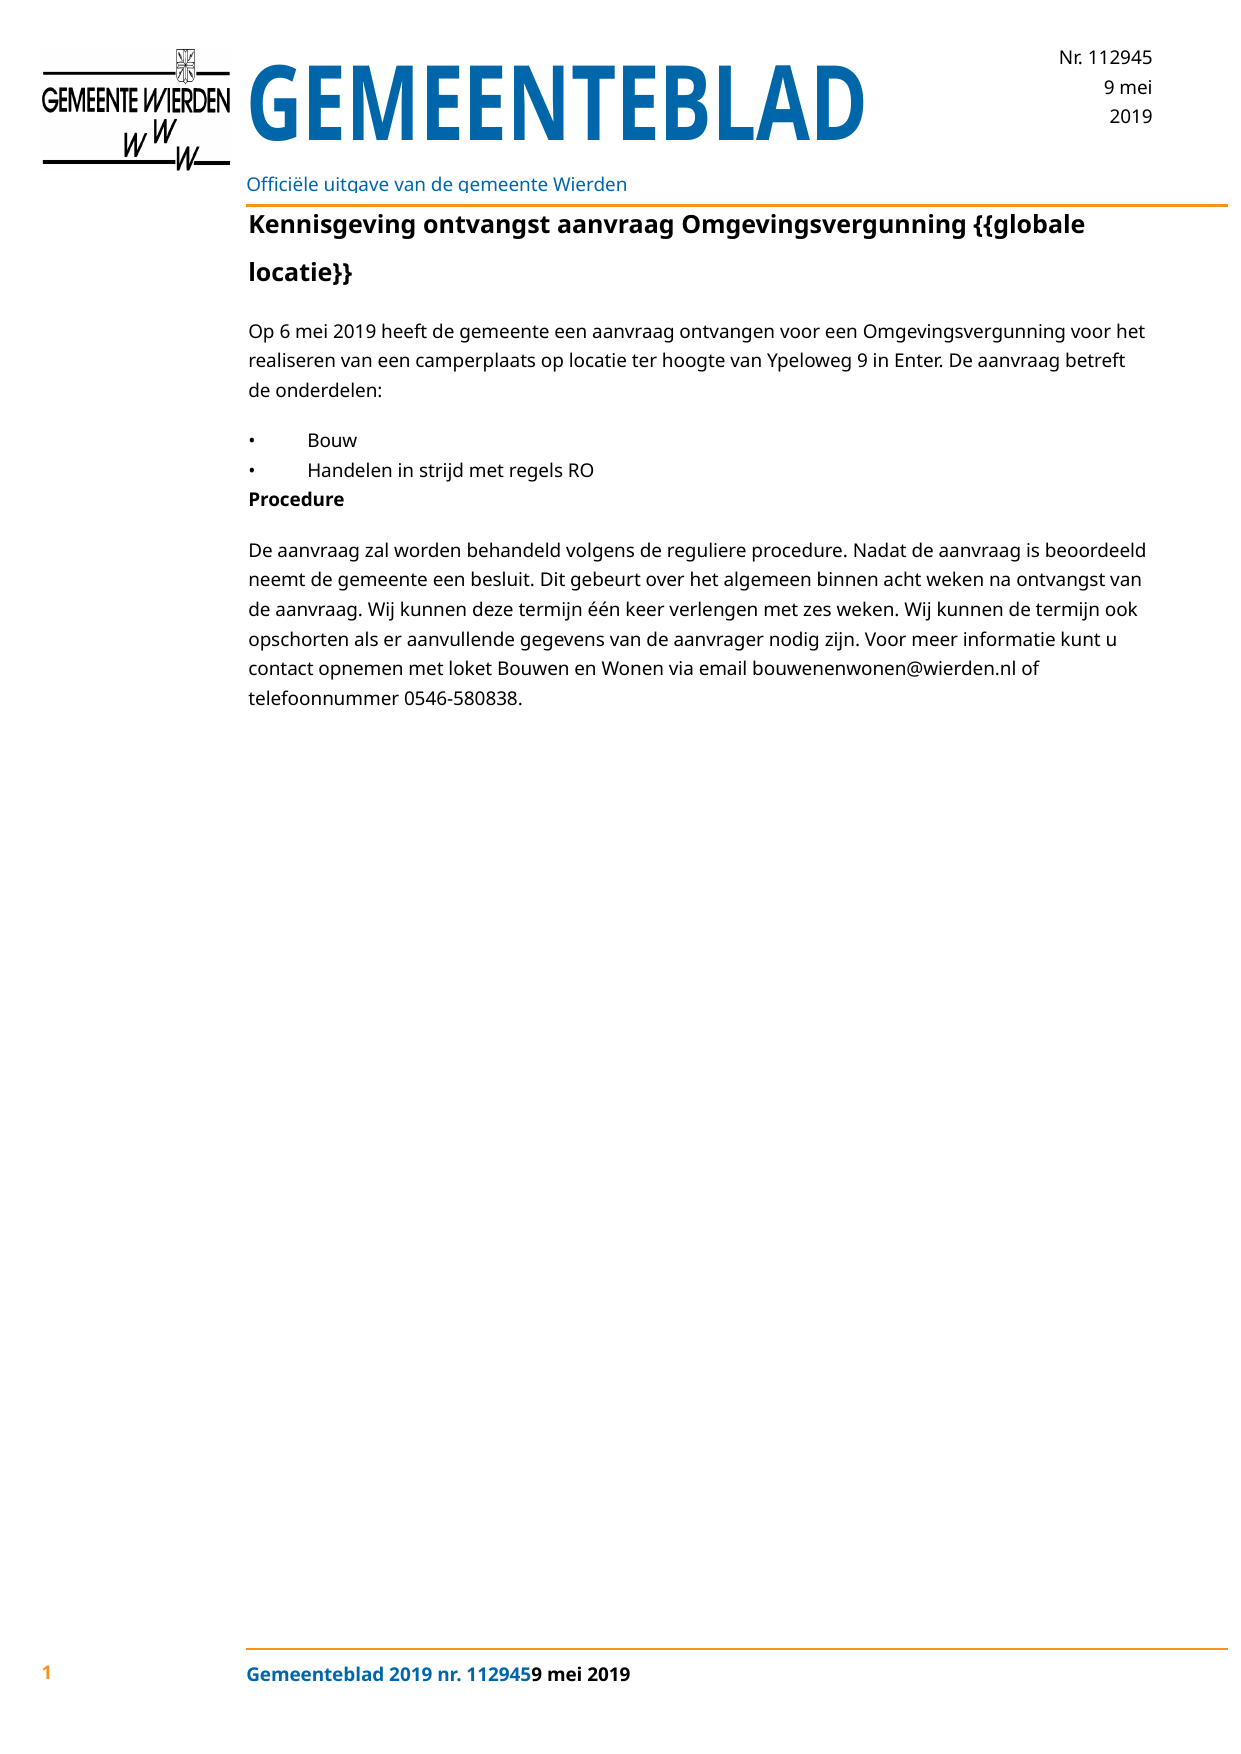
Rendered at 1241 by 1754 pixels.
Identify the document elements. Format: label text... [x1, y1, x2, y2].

text Op 6 mei 2019 heeft de gemeente een aanvraag ontvangen voor een Omgevingsvergunning voor het realiseren van een camperplaats op locatie ter hoogte van Ypeloweg 9 in Enter. De aanvraag betreft de onderdelen: [248, 318, 1152, 403]
list Handelen in strijd met regels RO [248, 457, 1152, 483]
picture [41, 47, 231, 172]
list Bouw [248, 427, 1152, 453]
text Kennisgeving ontvangst aanvraag Omgevingsvergunning {{globale locatie}} [248, 207, 1152, 288]
text Procedure [248, 487, 1152, 512]
text De aanvraag zal worden behandeld volgens de reguliere procedure. Nadat de aanvraag is beoordeeld neemt de gemeente een besluit. Dit gebeurt over het algemeen binnen acht weken na ontvangst van de aanvraag. Wij kunnen deze termijn één keer verlengen met zes weken. Wij kunnen de termijn ook opschorten als er aanvullende gegevens van de aanvrager nodig zijn. Voor meer informatie kunt u contact opnemen met loket Bouwen en Wonen via email bouwenenwonen@wierden.nl of telefoonnummer 0546-580838. [248, 537, 1152, 711]
